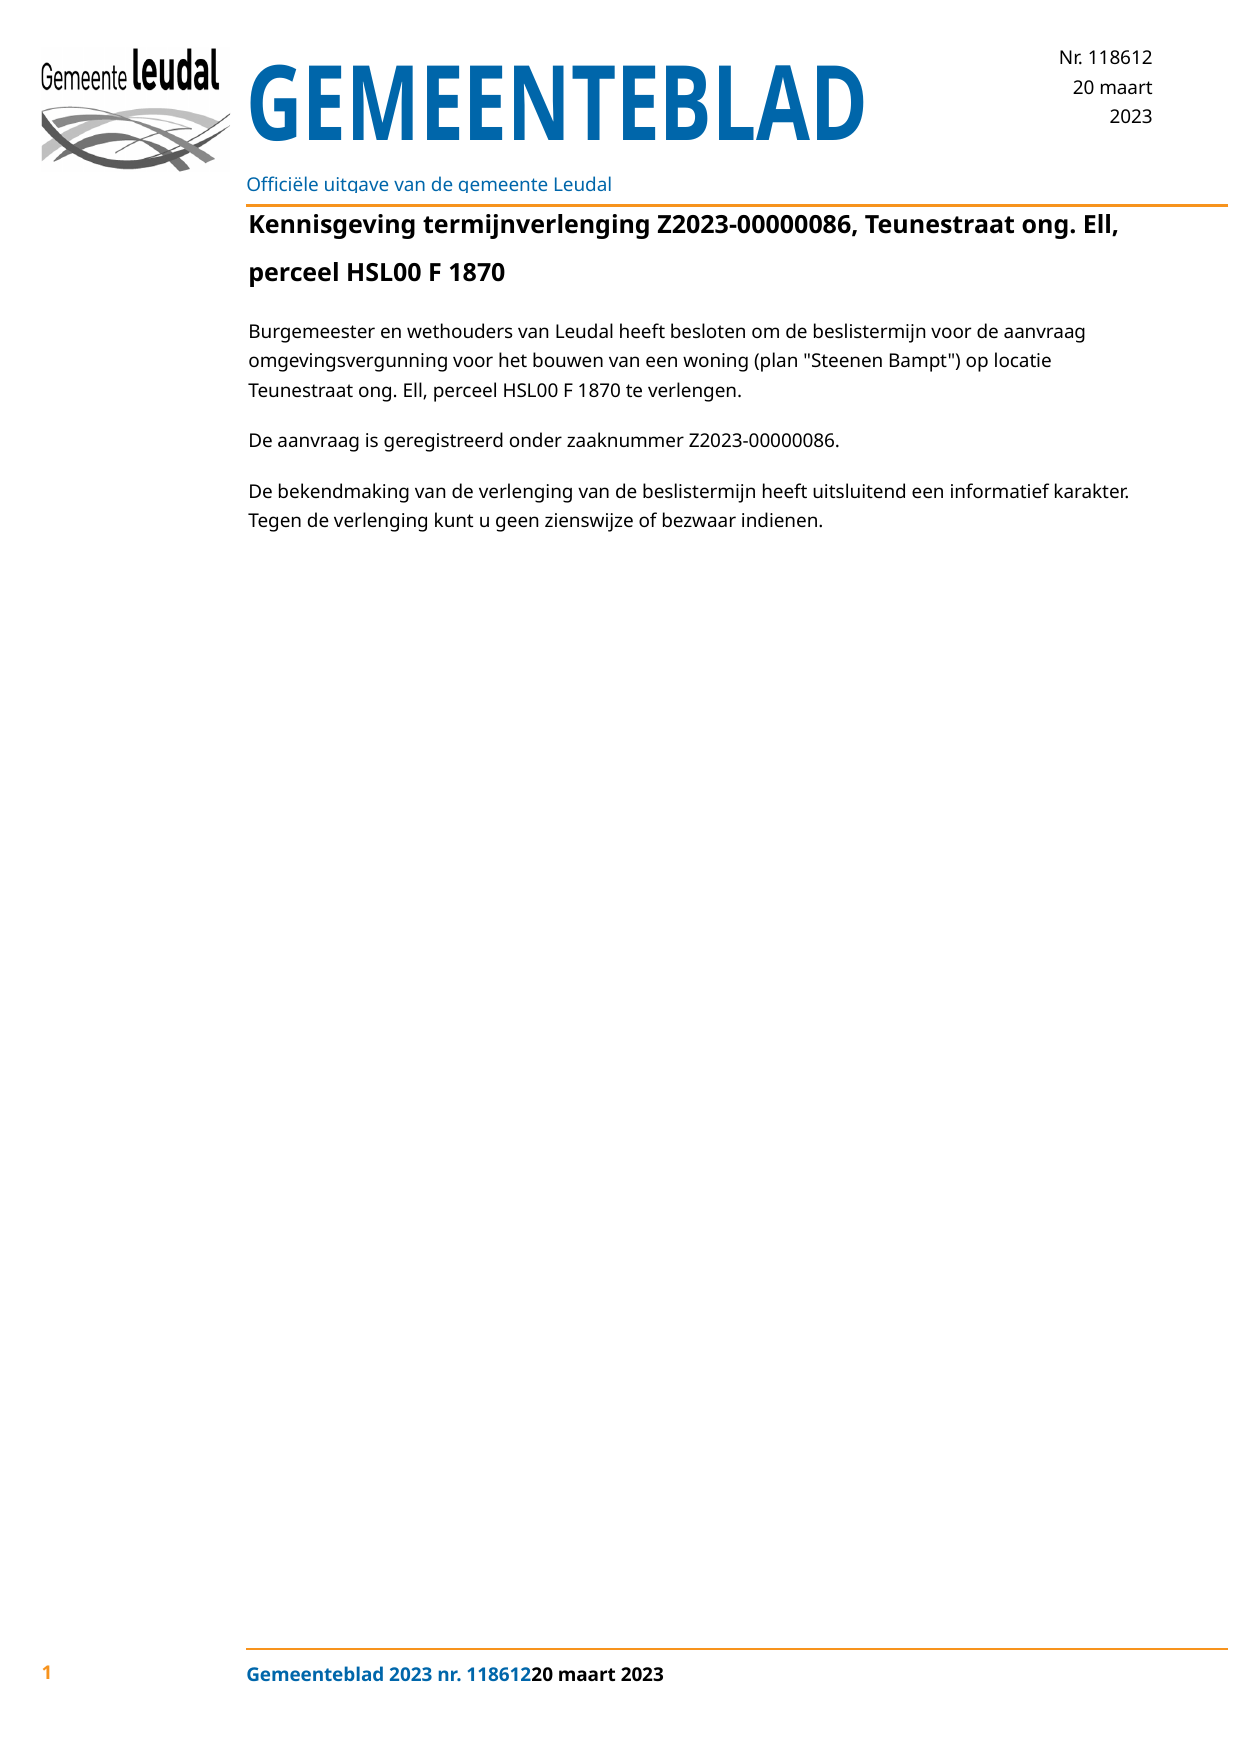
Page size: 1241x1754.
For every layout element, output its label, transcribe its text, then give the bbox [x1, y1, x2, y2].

text Burgemeester en wethouders van Leudal heeft besloten om de beslistermijn voor de aanvraag omgevingsvergunning voor het bouwen van een woning (plan "Steenen Bampt") op locatie Teunestraat ong. Ell, perceel HSL00 F 1870 te verlengen. [248, 318, 1152, 403]
text De bekendmaking van de verlenging van de beslistermijn heeft uitsluitend een informatief karakter. Tegen de verlenging kunt u geen zienswijze of bezwaar indienen. [248, 478, 1152, 533]
text De aanvraag is geregistreerd onder zaaknummer Z2023-00000086. [248, 427, 1152, 453]
text Kennisgeving termijnverlenging Z2023-00000086, Teunestraat ong. Ell, perceel HSL00 F 1870 [248, 207, 1152, 288]
picture [41, 47, 231, 172]
